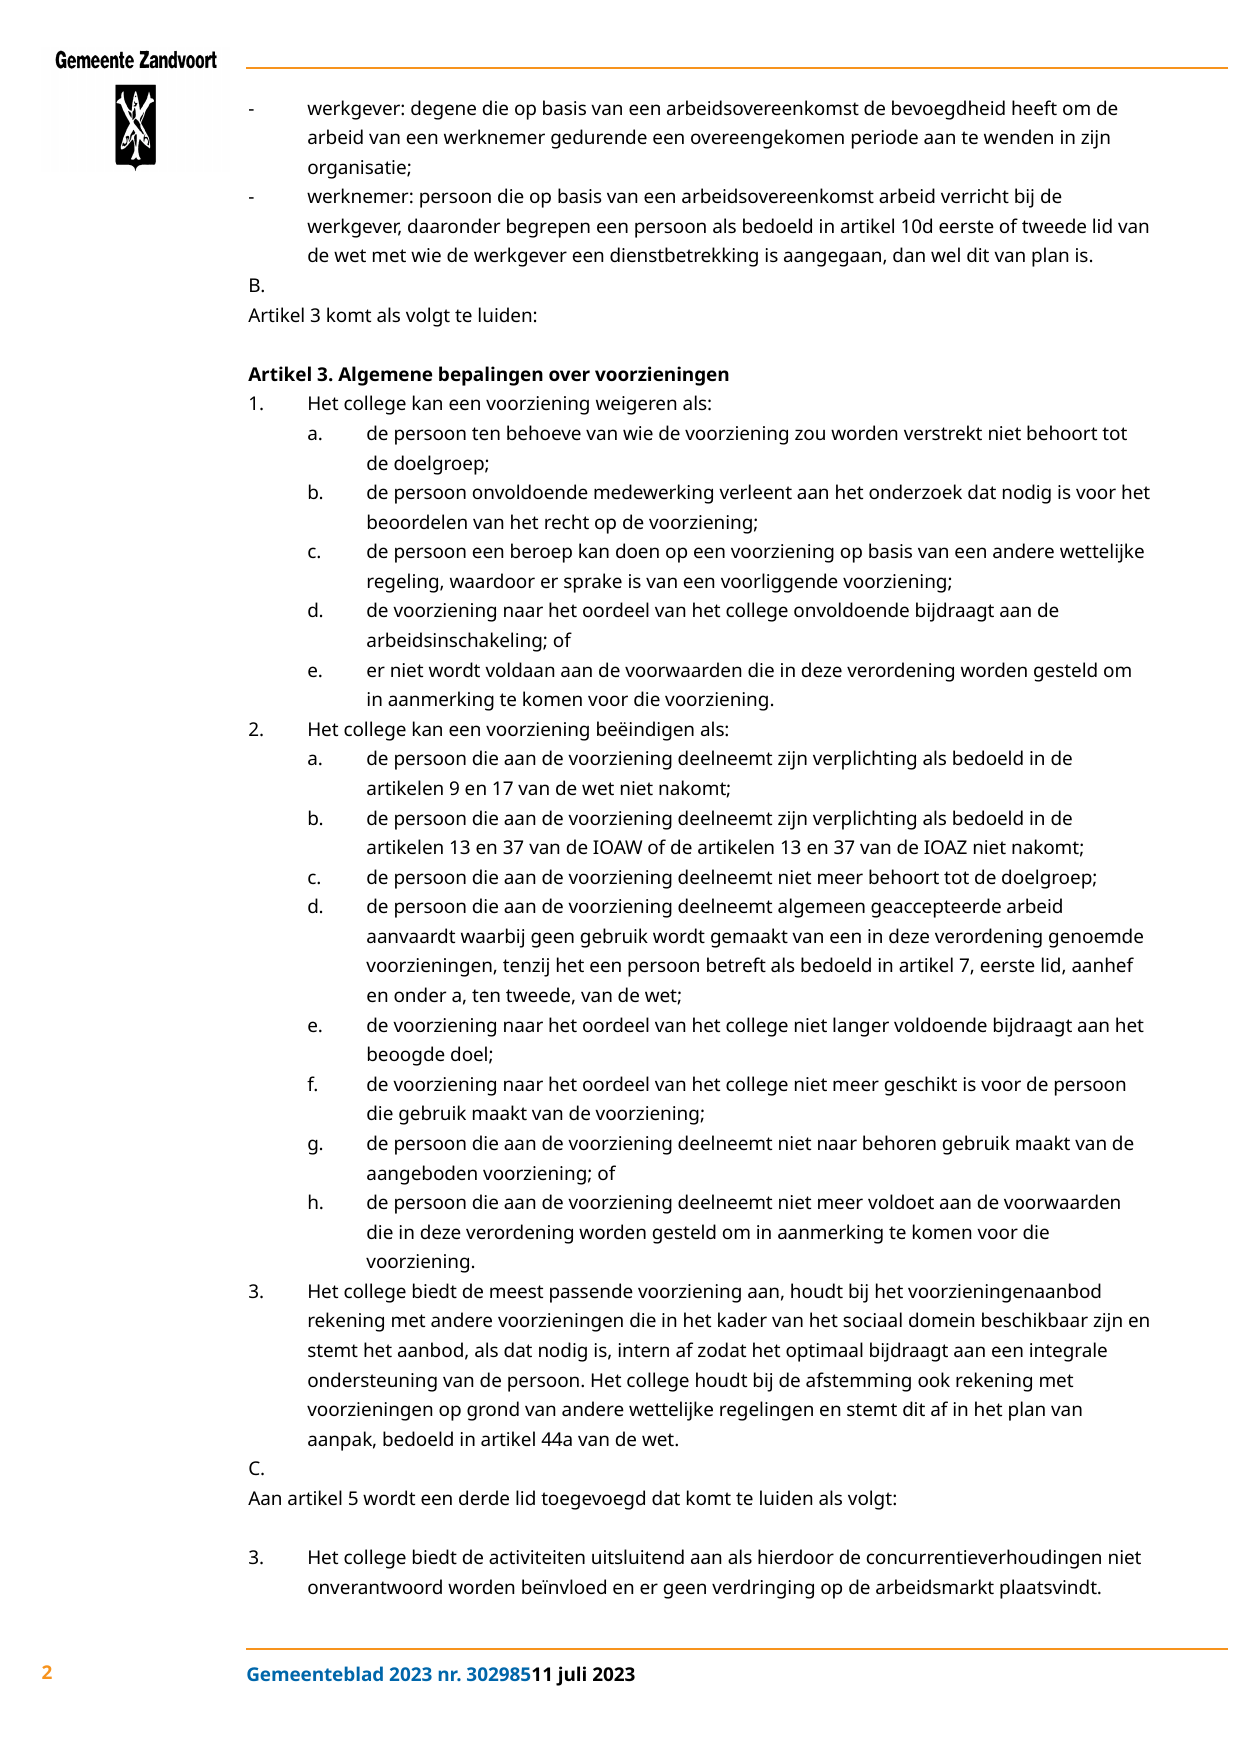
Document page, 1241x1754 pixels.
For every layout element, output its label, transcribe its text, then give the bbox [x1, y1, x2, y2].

list de persoon ten behoeve van wie de voorziening zou worden verstrekt niet behoort tot de doelgroep; [307, 420, 1152, 476]
text C. [248, 1456, 1152, 1481]
list werknemer: persoon die op basis van een arbeidsovereenkomst arbeid verricht bij de werkgever, daaronder begrepen een persoon als bedoeld in artikel 10d eerste of tweede lid van de wet met wie de werkgever een dienstbetrekking is aangegaan, dan wel dit van plan is. [248, 183, 1152, 268]
list Het college kan een voorziening beëindigen als: [248, 716, 1152, 742]
picture [41, 47, 231, 172]
list de voorziening naar het oordeel van het college niet meer geschikt is voor de persoon die gebruik maakt van de voorziening; [307, 1071, 1152, 1126]
list de voorziening naar het oordeel van het college onvoldoende bijdraagt aan de arbeidsinschakeling; of [307, 598, 1152, 653]
list er niet wordt voldaan aan de voorwaarden die in deze verordening worden gesteld om in aanmerking te komen voor die voorziening. [307, 657, 1152, 712]
list werkgever: degene die op basis van een arbeidsovereenkomst de bevoegdheid heeft om de arbeid van een werknemer gedurende een overeengekomen periode aan te wenden in zijn organisatie; [248, 95, 1152, 180]
text Artikel 3. Algemene bepalingen over voorzieningen [248, 361, 1152, 387]
list de persoon die aan de voorziening deelneemt zijn verplichting als bedoeld in de artikelen 13 en 37 van de IOAW of de artikelen 13 en 37 van de IOAZ niet nakomt; [307, 805, 1152, 860]
list de persoon die aan de voorziening deelneemt niet meer behoort tot de doelgroep; [307, 864, 1152, 890]
list de persoon die aan de voorziening deelneemt niet meer voldoet aan de voorwaarden die in deze verordening worden gesteld om in aanmerking te komen voor die voorziening. [307, 1189, 1152, 1274]
list Het college biedt de meest passende voorziening aan, houdt bij het voorzieningenaanbod rekening met andere voorzieningen die in het kader van het sociaal domein beschikbaar zijn en stemt het aanbod, als dat nodig is, intern af zodat het optimaal bijdraagt aan een integrale ondersteuning van de persoon. Het college houdt bij de afstemming ook rekening met voorzieningen op grond van andere wettelijke regelingen en stemt dit af in het plan van aanpak, bedoeld in artikel 44a van de wet. [248, 1278, 1152, 1452]
list de persoon die aan de voorziening deelneemt zijn verplichting als bedoeld in de artikelen 9 en 17 van de wet niet nakomt; [307, 746, 1152, 801]
list Het college kan een voorziening weigeren als: [248, 391, 1152, 416]
text Artikel 3 komt als volgt te luiden: [248, 302, 1152, 328]
list de persoon die aan de voorziening deelneemt algemeen geaccepteerde arbeid aanvaardt waarbij geen gebruik wordt gemaakt van een in deze verordening genoemde voorzieningen, tenzij het een persoon betreft als bedoeld in artikel 7, eerste lid, aanhef en onder a, ten tweede, van de wet; [307, 893, 1152, 1008]
list Het college biedt de activiteiten uitsluitend aan als hierdoor de concurrentieverhoudingen niet onverantwoord worden beïnvloed en er geen verdringing op de arbeidsmarkt plaatsvindt. [248, 1544, 1152, 1600]
text B. [248, 272, 1152, 298]
list de voorziening naar het oordeel van het college niet langer voldoende bijdraagt aan het beoogde doel; [307, 1012, 1152, 1067]
list de persoon een beroep kan doen op een voorziening op basis van een andere wettelijke regeling, waardoor er sprake is van een voorliggende voorziening; [307, 538, 1152, 594]
list de persoon onvoldoende medewerking verleent aan het onderzoek dat nodig is voor het beoordelen van het recht op de voorziening; [307, 479, 1152, 535]
text Aan artikel 5 wordt een derde lid toegevoegd dat komt te luiden als volgt: [248, 1485, 1152, 1511]
list de persoon die aan de voorziening deelneemt niet naar behoren gebruik maakt van de aangeboden voorziening; of [307, 1130, 1152, 1186]
